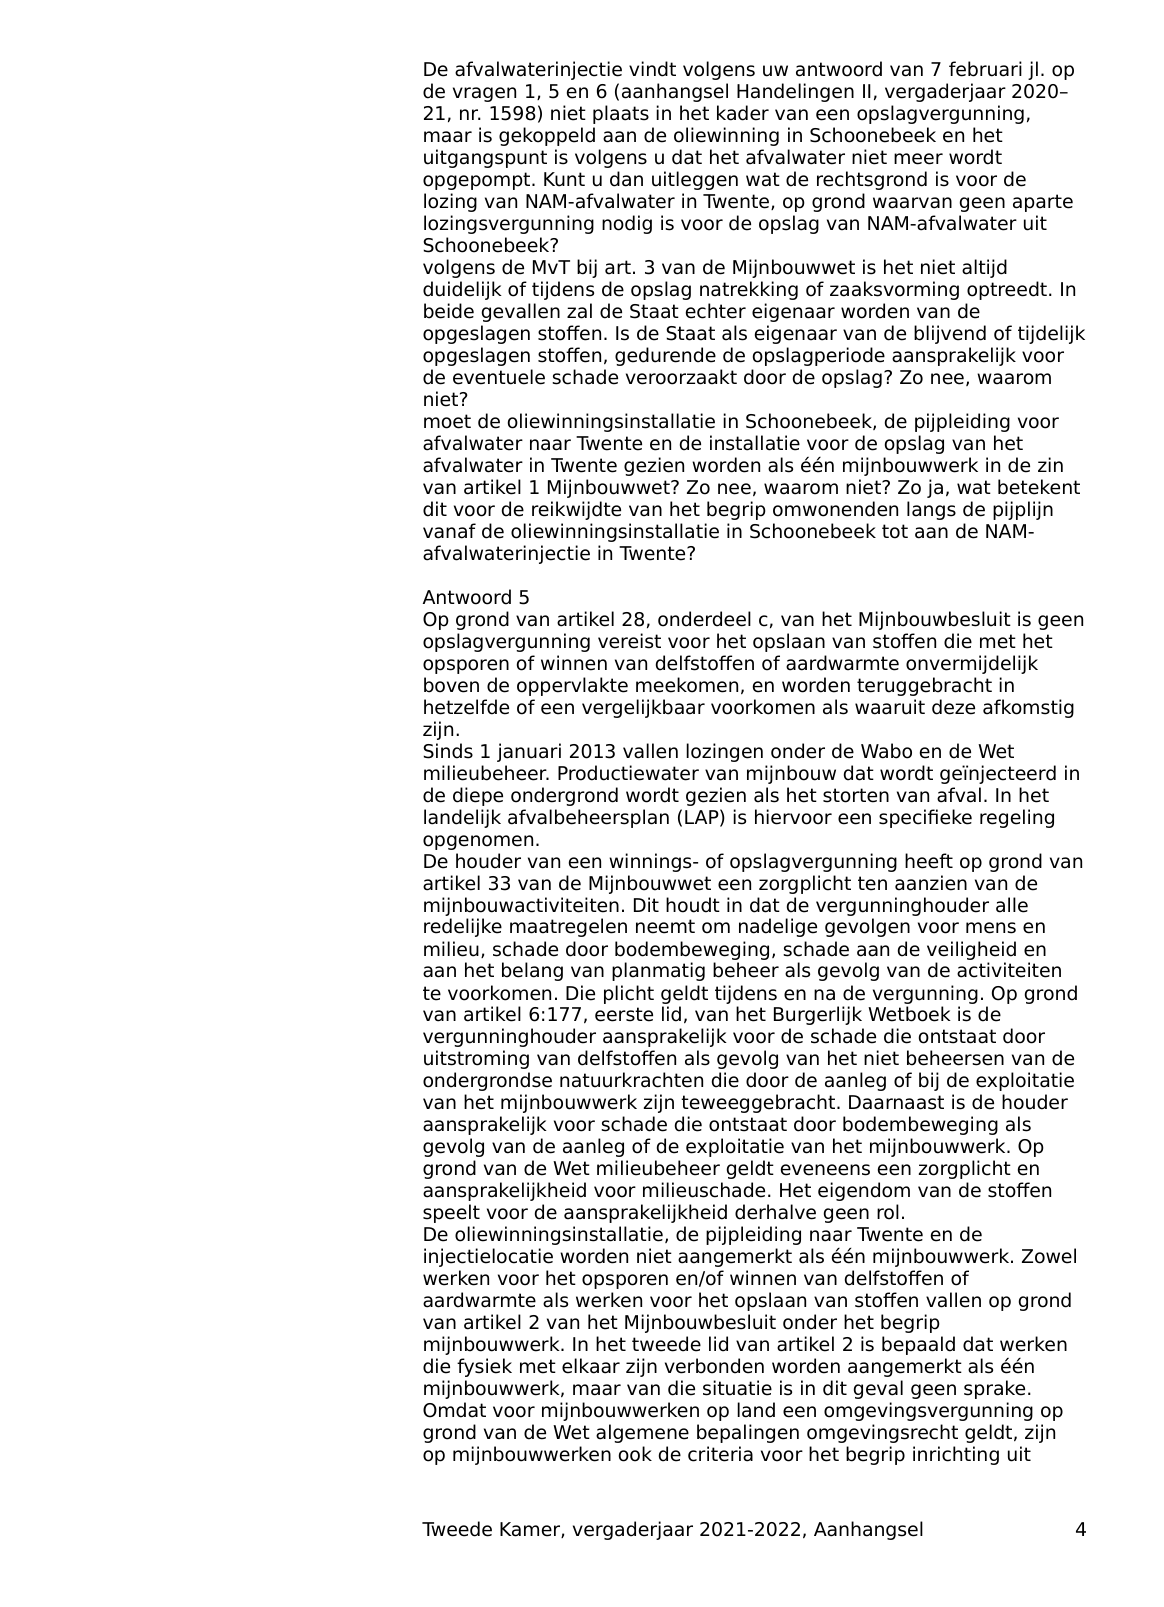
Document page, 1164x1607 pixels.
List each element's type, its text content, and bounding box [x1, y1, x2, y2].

text De oliewinningsinstallatie, de pijpleiding naar Twente en de injectielocatie worden niet aangemerkt als één mijnbouwwerk. Zowel werken voor het opsporen en/of winnen van delfstoffen of aardwarmte als werken voor het opslaan van stoffen vallen op grond van artikel 2 van het Mijnbouwbesluit onder het begrip mijnbouwwerk. In het tweede lid van artikel 2 is bepaald dat werken die fysiek met elkaar zijn verbonden worden aangemerkt als één mijnbouwwerk, maar van die situatie is in dit geval geen sprake. Omdat voor mijnbouwwerken op land een omgevingsvergunning op grond van de Wet algemene bepalingen omgevingsrecht geldt, zijn op mijnbouwwerken ook de criteria voor het begrip inrichting uit [422, 1224, 1087, 1466]
text Sinds 1 januari 2013 vallen lozingen onder de Wabo en de Wet milieubeheer. Productiewater van mijnbouw dat wordt geïnjecteerd in de diepe ondergrond wordt gezien als het storten van afval. In het landelijk afvalbeheersplan (LAP) is hiervoor een specifieke regeling opgenomen. [422, 741, 1087, 851]
text moet de oliewinningsinstallatie in Schoonebeek, de pijpleiding voor afvalwater naar Twente en de installatie voor de opslag van het afvalwater in Twente gezien worden als één mijnbouwwerk in de zin van artikel 1 Mijnbouwwet? Zo nee, waarom niet? Zo ja, wat betekent dit voor de reikwijdte van het begrip omwonenden langs de pijplijn vanaf de oliewinningsinstallatie in Schoonebeek tot aan de NAM-afvalwaterinjectie in Twente? [422, 411, 1087, 564]
text Op grond van artikel 28, onderdeel c, van het Mijnbouwbesluit is geen opslagvergunning vereist voor het opslaan van stoffen die met het opsporen of winnen van delfstoffen of aardwarmte onvermijdelijk boven de oppervlakte meekomen, en worden teruggebracht in hetzelfde of een vergelijkbaar voorkomen als waaruit deze afkomstig zijn. [422, 609, 1087, 741]
text De houder van een winnings- of opslagvergunning heeft op grond van artikel 33 van de Mijnbouwwet een zorgplicht ten aanzien van de mijnbouwactiviteiten. Dit houdt in dat de vergunninghouder alle redelijke maatregelen neemt om nadelige gevolgen voor mens en milieu, schade door bodembeweging, schade aan de veiligheid en aan het belang van planmatig beheer als gevolg van de activiteiten te voorkomen. Die plicht geldt tijdens en na de vergunning. Op grond van artikel 6:177, eerste lid, van het Burgerlijk Wetboek is de vergunninghouder aansprakelijk voor de schade die ontstaat door uitstroming van delfstoffen als gevolg van het niet beheersen van de ondergrondse natuurkrachten die door de aanleg of bij de exploitatie van het mijnbouwwerk zijn teweeggebracht. Daarnaast is de houder aansprakelijk voor schade die ontstaat door bodembeweging als gevolg van de aanleg of de exploitatie van het mijnbouwwerk. Op grond van de Wet milieubeheer geldt eveneens een zorgplicht en aansprakelijkheid voor milieuschade. Het eigendom van de stoffen speelt voor de aansprakelijkheid derhalve geen rol. [422, 851, 1087, 1224]
text Antwoord 5 [422, 587, 1087, 609]
text volgens de MvT bij art. 3 van de Mijnbouwwet is het niet altijd duidelijk of tijdens de opslag natrekking of zaaksvorming optreedt. In beide gevallen zal de Staat echter eigenaar worden van de opgeslagen stoffen. Is de Staat als eigenaar van de blijvend of tijdelijk opgeslagen stoffen, gedurende de opslagperiode aansprakelijk voor de eventuele schade veroorzaakt door de opslag? Zo nee, waarom niet? [422, 257, 1087, 411]
text De afvalwaterinjectie vindt volgens uw antwoord van 7 februari jl. op de vragen 1, 5 en 6 (aanhangsel Handelingen II, vergaderjaar 2020–21, nr. 1598) niet plaats in het kader van een opslagvergunning, maar is gekoppeld aan de oliewinning in Schoonebeek en het uitgangspunt is volgens u dat het afvalwater niet meer wordt opgepompt. Kunt u dan uitleggen wat de rechtsgrond is voor de lozing van NAM-afvalwater in Twente, op grond waarvan geen aparte lozingsvergunning nodig is voor de opslag van NAM-afvalwater uit Schoonebeek? [422, 59, 1087, 257]
